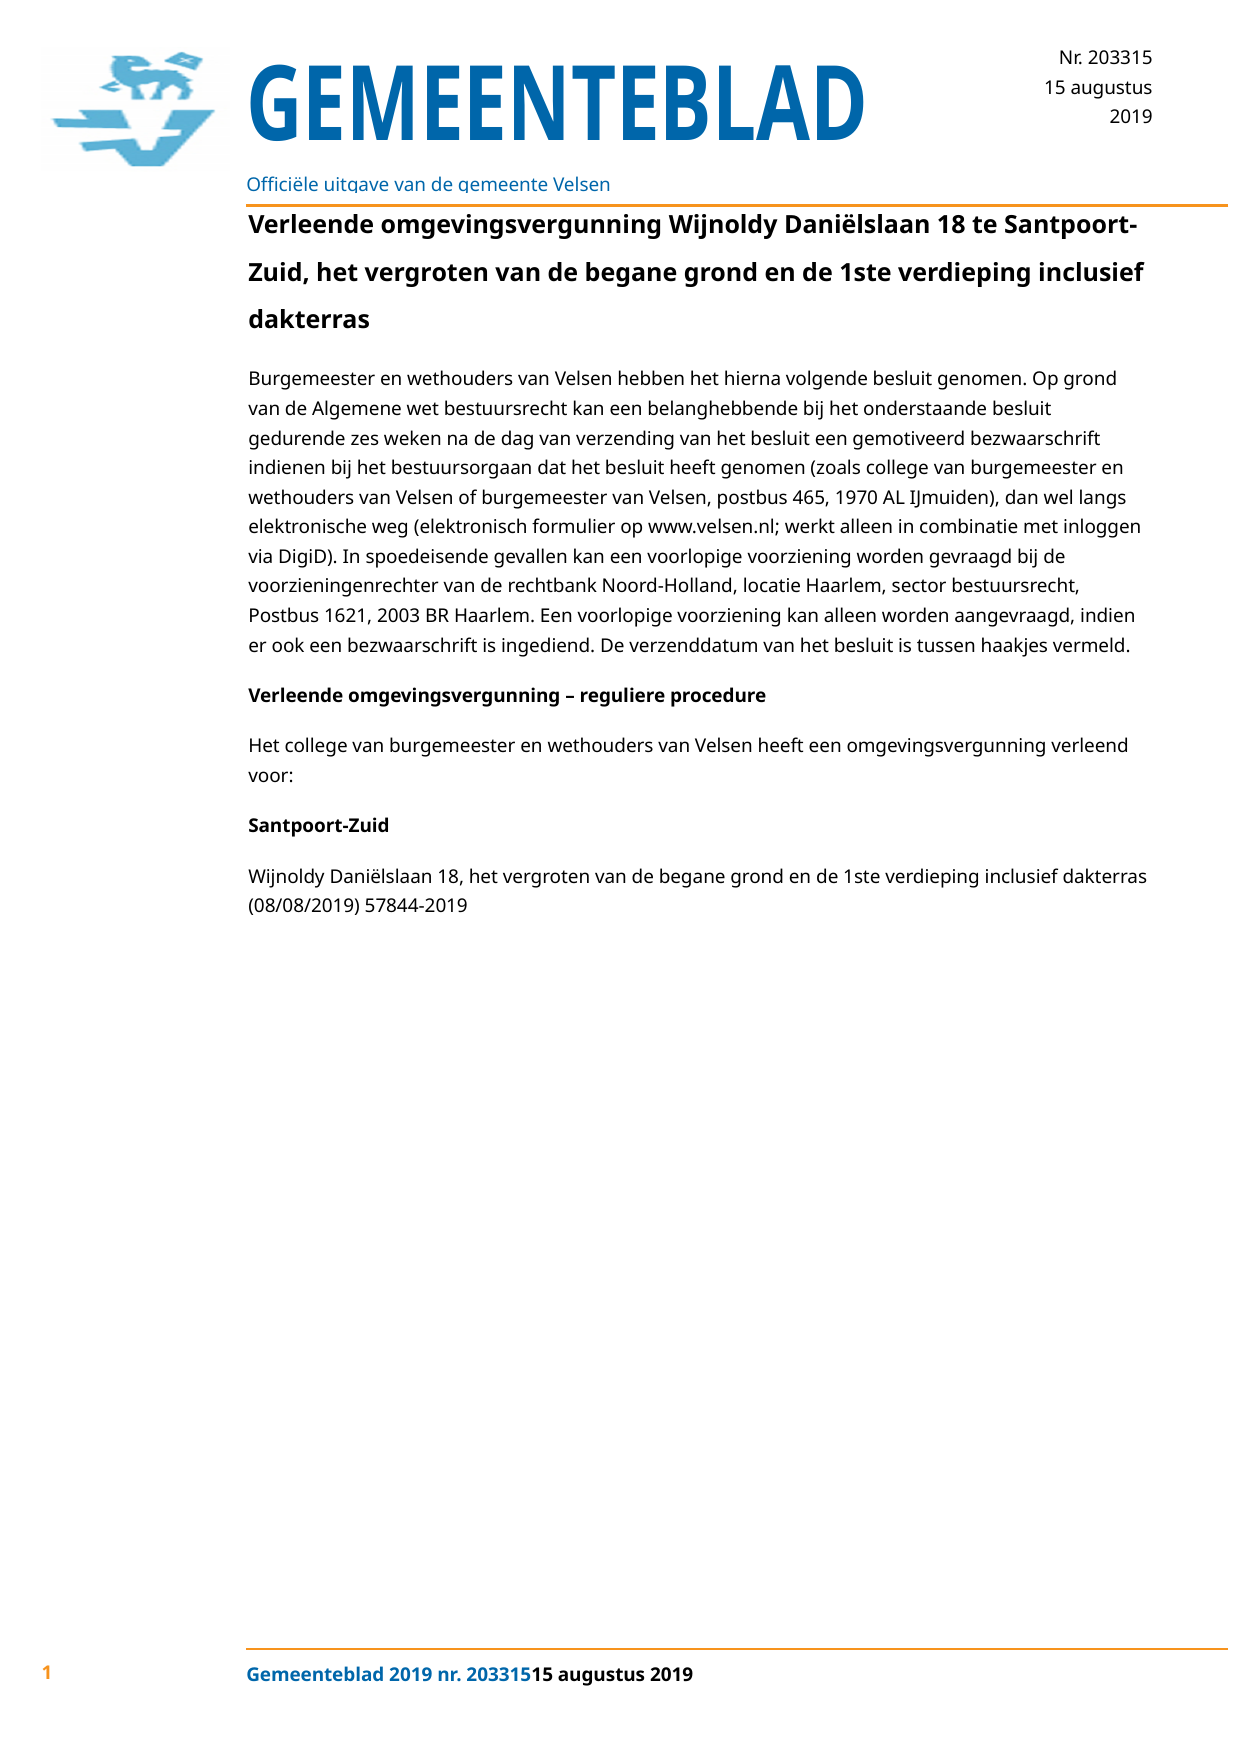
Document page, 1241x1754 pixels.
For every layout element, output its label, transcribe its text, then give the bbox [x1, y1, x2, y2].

picture [41, 47, 231, 172]
text Burgemeester en wethouders van Velsen hebben het hierna volgende besluit genomen. Op grond van de Algemene wet bestuursrecht kan een belanghebbende bij het onderstaande besluit gedurende zes weken na de dag van verzending van het besluit een gemotiveerd bezwaarschrift indienen bij het bestuursorgaan dat het besluit heeft genomen (zoals college van burgemeester en wethouders van Velsen of burgemeester van Velsen, postbus 465, 1970 AL IJmuiden), dan wel langs elektronische weg (elektronisch formulier op www.velsen.nl; werkt alleen in combinatie met inloggen via DigiD). In spoedeisende gevallen kan een voorlopige voorziening worden gevraagd bij de voorzieningenrechter van de rechtbank Noord-Holland, locatie Haarlem, sector bestuursrecht, Postbus 1621, 2003 BR Haarlem. Een voorlopige voorziening kan alleen worden aangevraagd, indien er ook een bezwaarschrift is ingediend. De verzenddatum van het besluit is tussen haakjes vermeld. [248, 366, 1152, 657]
text Wijnoldy Daniëlslaan 18, het vergroten van de begane grond en de 1ste verdieping inclusief dakterras (08/08/2019) 57844-2019 [248, 863, 1152, 918]
text Het college van burgemeester en wethouders van Velsen heeft een omgevingsvergunning verleend voor: [248, 733, 1152, 788]
text Verleende omgevingsvergunning Wijnoldy Daniëlslaan 18 te Santpoort-Zuid, het vergroten van de begane grond en de 1ste verdieping inclusief dakterras [248, 207, 1152, 336]
text Verleende omgevingsvergunning – reguliere procedure [248, 682, 1152, 708]
text Santpoort-Zuid [248, 813, 1152, 838]
